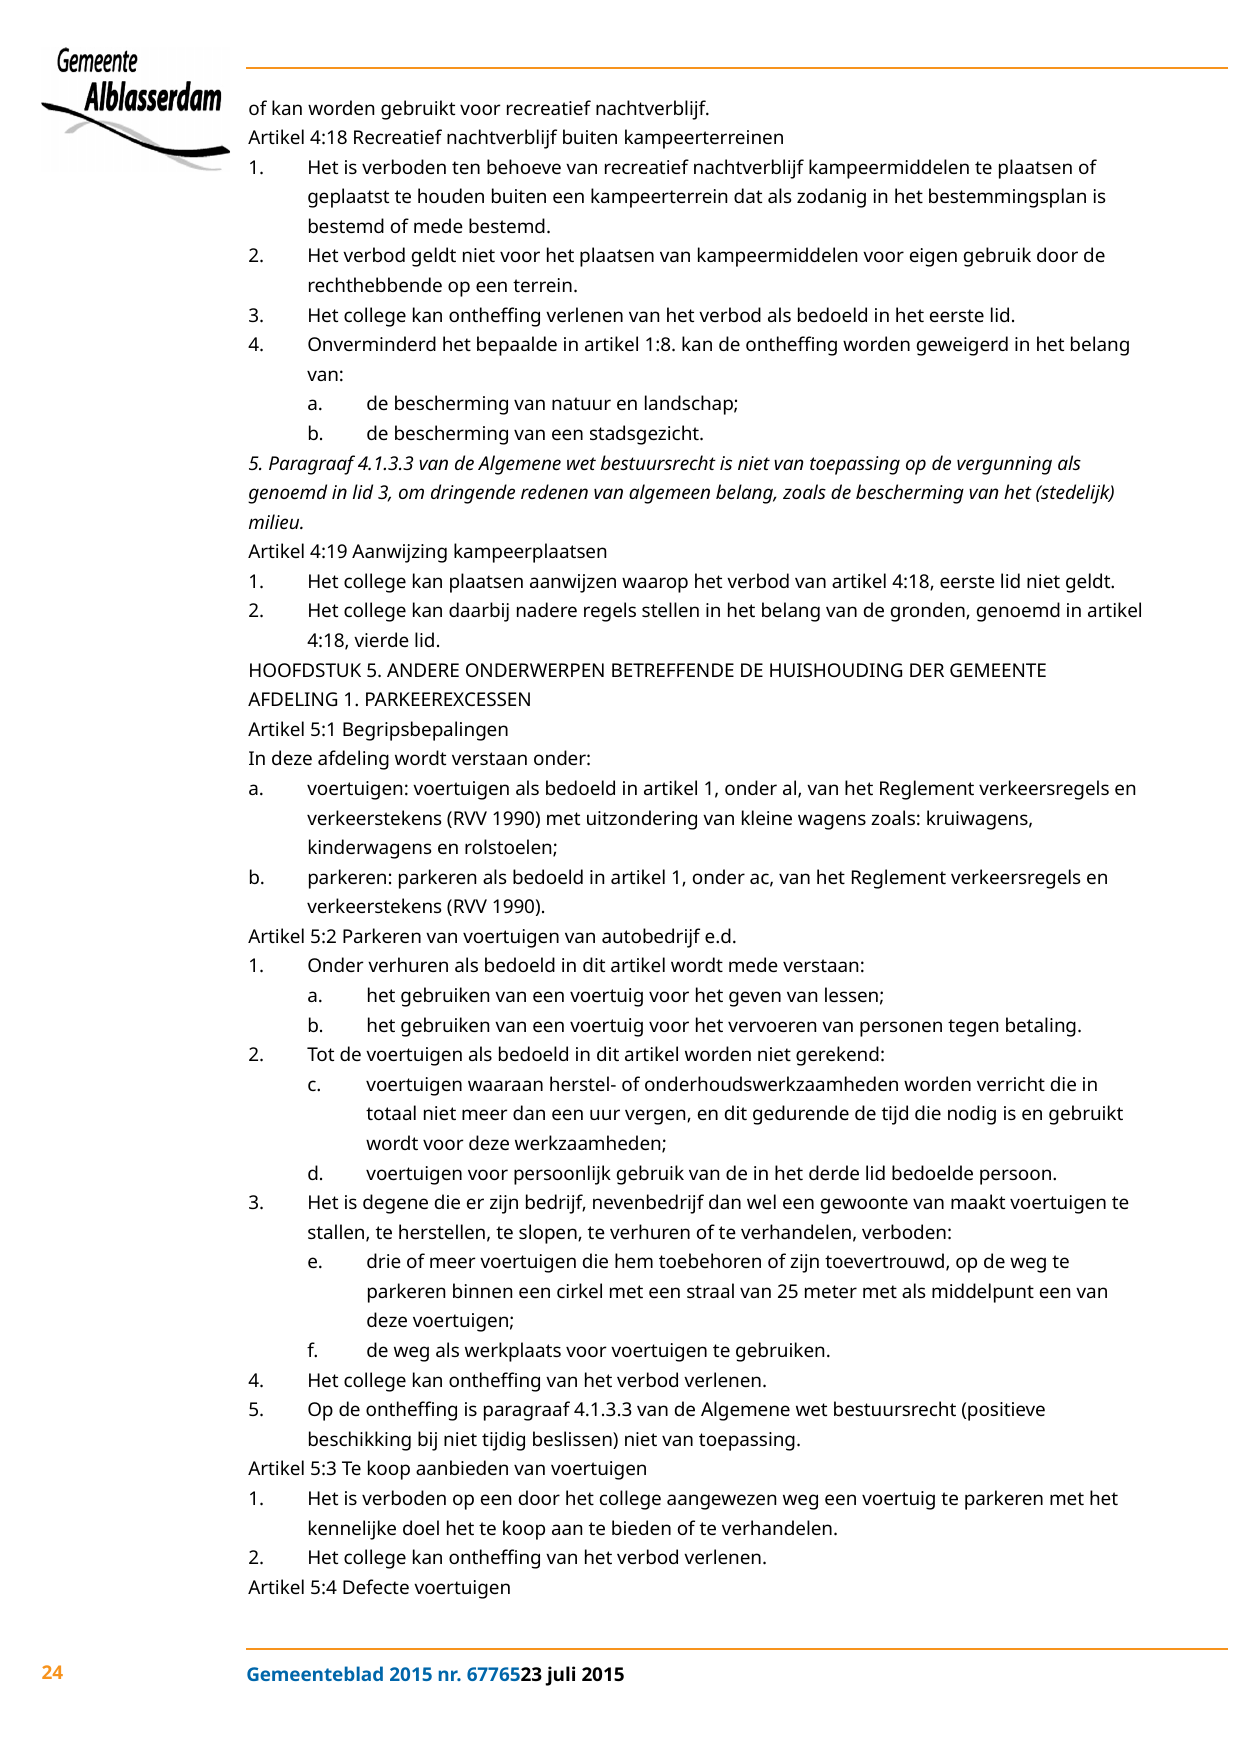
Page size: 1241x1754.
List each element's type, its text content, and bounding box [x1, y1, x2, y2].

text Artikel 5:3 Te koop aanbieden van voertuigen [248, 1456, 1152, 1481]
text HOOFDSTUK 5. ANDERE ONDERWERPEN BETREFFENDE DE HUISHOUDING DER GEMEENTE [248, 657, 1152, 683]
list Het is verboden ten behoeve van recreatief nachtverblijf kampeermiddelen te plaatsen of geplaatst te houden buiten een kampeerterrein dat als zodanig in het bestemmingsplan is bestemd of mede bestemd. [248, 154, 1152, 239]
list de bescherming van natuur en landschap; [307, 391, 1152, 416]
list drie of meer voertuigen die hem toebehoren of zijn toevertrouwd, op de weg te parkeren binnen een cirkel met een straal van 25 meter met als middelpunt een van deze voertuigen; [307, 1248, 1152, 1333]
text In deze afdeling wordt verstaan onder: [248, 746, 1152, 771]
list parkeren: parkeren als bedoeld in artikel 1, onder ac, van het Reglement verkeersregels en verkeerstekens (RVV 1990). [248, 864, 1152, 919]
list Het college kan ontheffing van het verbod verlenen. [248, 1367, 1152, 1393]
list Het college kan daarbij nadere regels stellen in het belang van de gronden, genoemd in artikel 4:18, vierde lid. [248, 598, 1152, 653]
list de bescherming van een stadsgezicht. [307, 420, 1152, 446]
list Het is verboden op een door het college aangewezen weg een voertuig te parkeren met het kennelijke doel het te koop aan te bieden of te verhandelen. [248, 1485, 1152, 1541]
list Onder verhuren als bedoeld in dit artikel wordt mede verstaan: [248, 953, 1152, 978]
list voertuigen waaraan herstel- of onderhoudswerkzaamheden worden verricht die in totaal niet meer dan een uur vergen, en dit gedurende de tijd die nodig is en gebruikt wordt voor deze werkzaamheden; [307, 1071, 1152, 1156]
text Artikel 5:2 Parkeren van voertuigen van autobedrijf e.d. [248, 923, 1152, 949]
list de weg als werkplaats voor voertuigen te gebruiken. [307, 1337, 1152, 1363]
list Het college kan ontheffing van het verbod verlenen. [248, 1544, 1152, 1570]
text Artikel 5:4 Defecte voertuigen [248, 1574, 1152, 1600]
list Het college kan plaatsen aanwijzen waarop het verbod van artikel 4:18, eerste lid niet geldt. [248, 568, 1152, 594]
list voertuigen: voertuigen als bedoeld in artikel 1, onder al, van het Reglement verkeersregels en verkeerstekens (RVV 1990) met uitzondering van kleine wagens zoals: kruiwagens, kinderwagens en rolstoelen; [248, 775, 1152, 860]
text 5. Paragraaf 4.1.3.3 van de Algemene wet bestuursrecht is niet van toepassing op de vergunning als genoemd in lid 3, om dringende redenen van algemeen belang, zoals de bescherming van het (stedelijk) milieu. [248, 450, 1152, 535]
list Op de ontheffing is paragraaf 4.1.3.3 van de Algemene wet bestuursrecht (positieve beschikking bij niet tijdig beslissen) niet van toepassing. [248, 1396, 1152, 1452]
text of kan worden gebruikt voor recreatief nachtverblijf. [248, 95, 1152, 121]
text Artikel 4:19 Aanwijzing kampeerplaatsen [248, 538, 1152, 564]
picture [41, 47, 231, 172]
list Het is degene die er zijn bedrijf, nevenbedrijf dan wel een gewoonte van maakt voertuigen te stallen, te herstellen, te slopen, te verhuren of te verhandelen, verboden: [248, 1189, 1152, 1245]
text Artikel 4:18 Recreatief nachtverblijf buiten kampeerterreinen [248, 124, 1152, 150]
list Het college kan ontheffing verlenen van het verbod als bedoeld in het eerste lid. [248, 302, 1152, 328]
list voertuigen voor persoonlijk gebruik van de in het derde lid bedoelde persoon. [307, 1160, 1152, 1186]
text AFDELING 1. PARKEEREXCESSEN [248, 686, 1152, 712]
list Onverminderd het bepaalde in artikel 1:8. kan de ontheffing worden geweigerd in het belang van: [248, 331, 1152, 387]
text Artikel 5:1 Begripsbepalingen [248, 716, 1152, 742]
list Tot de voertuigen als bedoeld in dit artikel worden niet gerekend: [248, 1041, 1152, 1067]
list het gebruiken van een voertuig voor het geven van lessen; [307, 982, 1152, 1008]
list Het verbod geldt niet voor het plaatsen van kampeermiddelen voor eigen gebruik door de rechthebbende op een terrein. [248, 243, 1152, 298]
list het gebruiken van een voertuig voor het vervoeren van personen tegen betaling. [307, 1012, 1152, 1038]
